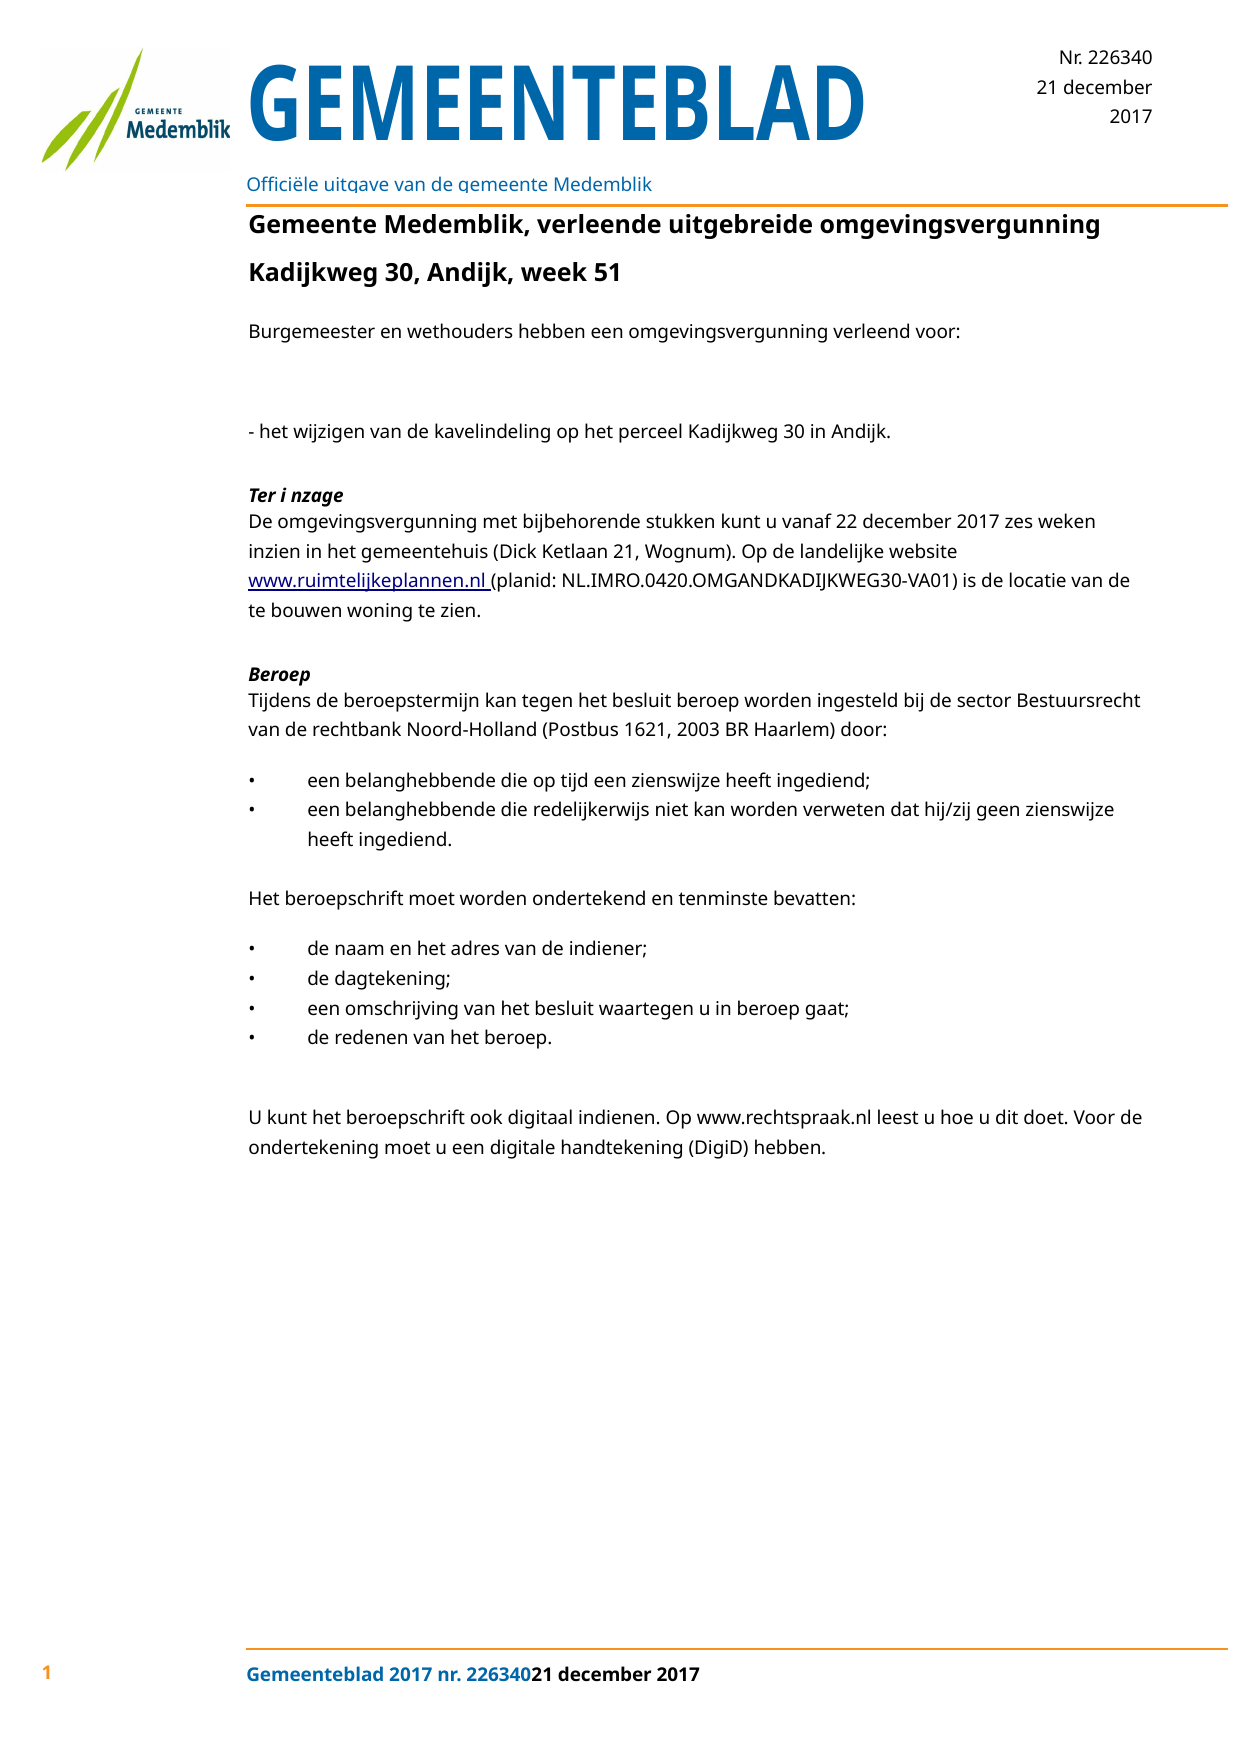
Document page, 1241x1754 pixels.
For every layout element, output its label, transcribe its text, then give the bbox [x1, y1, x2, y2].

text Tijdens de beroepstermijn kan tegen het besluit beroep worden ingesteld bij de sector Bestuursrecht van de rechtbank Noord-Holland (Postbus 1621, 2003 BR Haarlem) door: [248, 687, 1152, 742]
list de dagtekening; [248, 965, 1152, 991]
text - het wijzigen van de kavelindeling op het perceel Kadijkweg 30 in Andijk. [248, 419, 1152, 444]
text U kunt het beroepschrift ook digitaal indienen. Op www.rechtspraak.nl leest u hoe u dit doet. Voor de ondertekening moet u een digitale handtekening (DigiD) hebben. [248, 1104, 1152, 1160]
text Ter i nzage [248, 483, 1152, 508]
list de naam en het adres van de indiener; [248, 936, 1152, 961]
text Het beroepschrift moet worden ondertekend en tenminste bevatten: [248, 885, 1152, 911]
text Beroep [248, 661, 1152, 687]
list de redenen van het beroep. [248, 1024, 1152, 1050]
list een belanghebbende die op tijd een zienswijze heeft ingediend; [248, 767, 1152, 793]
text De omgevingsvergunning met bijbehorende stukken kunt u vanaf 22 december 2017 zes weken inzien in het gemeentehuis (Dick Ketlaan 21, Wognum). Op de landelijke website www.ruimtelijkeplannen.nl (planid: NL.IMRO.0420.OMGANDKADIJKWEG30-VA01) is de locatie van de te bouwen woning te zien. [248, 508, 1152, 623]
picture [41, 47, 231, 172]
text Gemeente Medemblik, verleende uitgebreide omgevingsvergunning Kadijkweg 30, Andijk, week 51 [248, 207, 1152, 288]
list een omschrijving van het besluit waartegen u in beroep gaat; [248, 995, 1152, 1021]
list een belanghebbende die redelijkerwijs niet kan worden verweten dat hij/zij geen zienswijze heeft ingediend. [248, 796, 1152, 852]
text Burgemeester en wethouders hebben een omgevingsvergunning verleend voor: [248, 318, 1152, 344]
